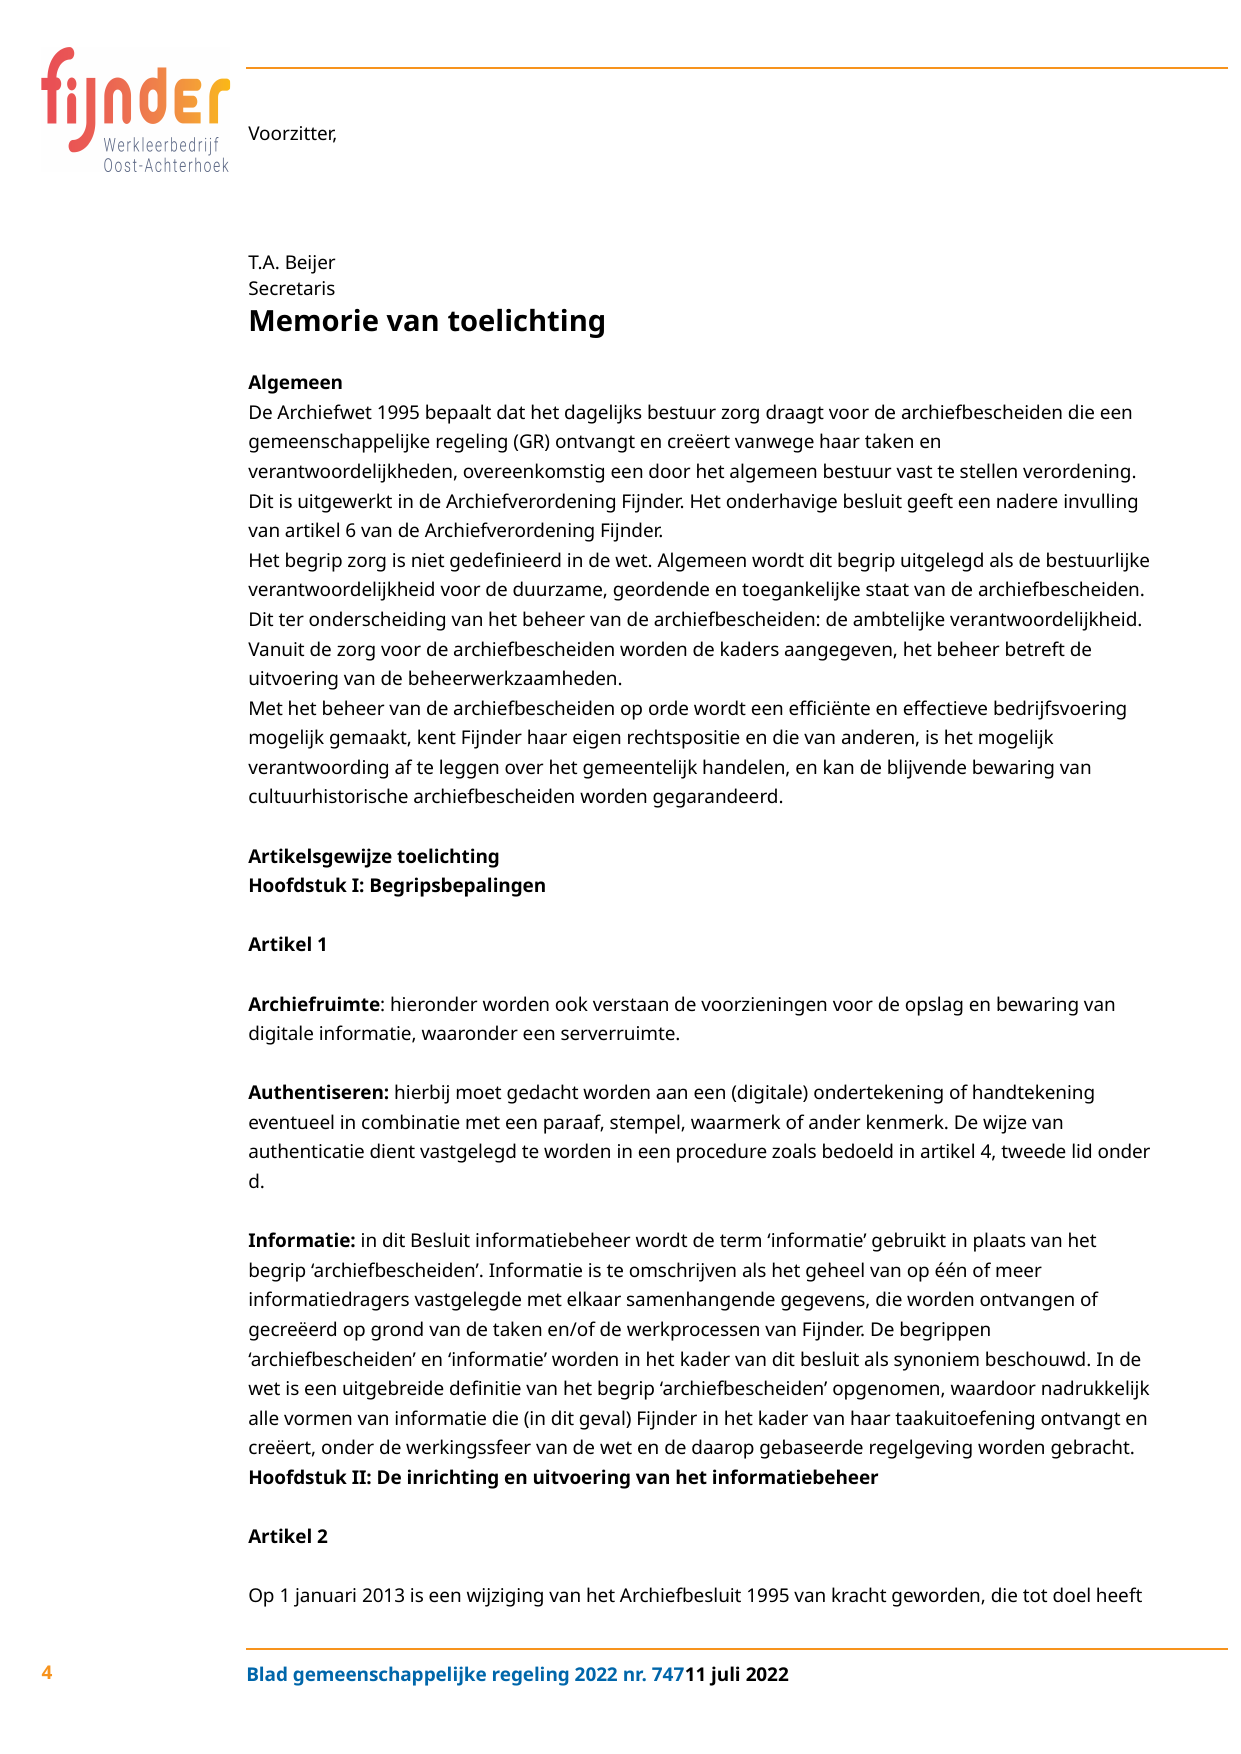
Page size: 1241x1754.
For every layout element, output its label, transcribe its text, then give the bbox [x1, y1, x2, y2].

text Artikel 2 [248, 1523, 1152, 1549]
picture [41, 47, 231, 172]
text Op 1 januari 2013 is een wijziging van het Archiefbesluit 1995 van kracht geworden, die tot doel heeft [248, 1582, 1152, 1608]
text T.A. Beijer [248, 249, 1152, 275]
text Hoofdstuk II: De inrichting en uitvoering van het informatiebeheer [248, 1464, 1152, 1490]
text Secretaris [248, 275, 1152, 301]
text Voorzitter, [248, 121, 1152, 146]
text Memorie van toelichting [248, 301, 1152, 340]
text De Archiefwet 1995 bepaalt dat het dagelijks bestuur zorg draagt voor de archiefbescheiden die een gemeenschappelijke regeling (GR) ontvangt en creëert vanwege haar taken en verantwoordelijkheden, overeenkomstig een door het algemeen bestuur vast te stellen verordening. Dit is uitgewerkt in de Archiefverordening Fijnder. Het onderhavige besluit geeft een nadere invulling van artikel 6 van de Archiefverordening Fijnder. [248, 399, 1152, 543]
text Artikel 1 [248, 932, 1152, 957]
text Het begrip zorg is niet gedefinieerd in de wet. Algemeen wordt dit begrip uitgelegd als de bestuurlijke verantwoordelijkheid voor de duurzame, geordende en toegankelijke staat van de archiefbescheiden. Dit ter onderscheiding van het beheer van de archiefbescheiden: de ambtelijke verantwoordelijkheid. Vanuit de zorg voor de archiefbescheiden worden de kaders aangegeven, het beheer betreft de uitvoering van de beheerwerkzaamheden. [248, 547, 1152, 691]
text Algemeen [248, 369, 1152, 395]
text Hoofdstuk I: Begripsbepalingen [248, 872, 1152, 898]
text Artikelsgewijze toelichting [248, 843, 1152, 868]
text Archiefruimte: hieronder worden ook verstaan de voorzieningen voor de opslag en bewaring van digitale informatie, waaronder een serverruimte. [248, 991, 1152, 1046]
text Met het beheer van de archiefbescheiden op orde wordt een efficiënte en effectieve bedrijfsvoering mogelijk gemaakt, kent Fijnder haar eigen rechtspositie en die van anderen, is het mogelijk verantwoording af te leggen over het gemeentelijk handelen, en kan de blijvende bewaring van cultuurhistorische archiefbescheiden worden gegarandeerd. [248, 695, 1152, 809]
text Authentiseren: hierbij moet gedacht worden aan een (digitale) ondertekening of handtekening eventueel in combinatie met een paraaf, stempel, waarmerk of ander kenmerk. De wijze van authenticatie dient vastgelegd te worden in een procedure zoals bedoeld in artikel 4, tweede lid onder d. [248, 1079, 1152, 1194]
text Informatie: in dit Besluit informatiebeheer wordt de term ‘informatie’ gebruikt in plaats van het begrip ‘archiefbescheiden’. Informatie is te omschrijven als het geheel van op één of meer informatiedragers vastgelegde met elkaar samenhangende gegevens, die worden ontvangen of gecreëerd op grond van de taken en/of de werkprocessen van Fijnder. De begrippen ‘archiefbescheiden’ en ‘informatie’ worden in het kader van dit besluit als synoniem beschouwd. In de wet is een uitgebreide definitie van het begrip ‘archiefbescheiden’ opgenomen, waardoor nadrukkelijk alle vormen van informatie die (in dit geval) Fijnder in het kader van haar taakuitoefening ontvangt en creëert, onder de werkingssfeer van de wet en de daarop gebaseerde regelgeving worden gebracht. [248, 1227, 1152, 1460]
